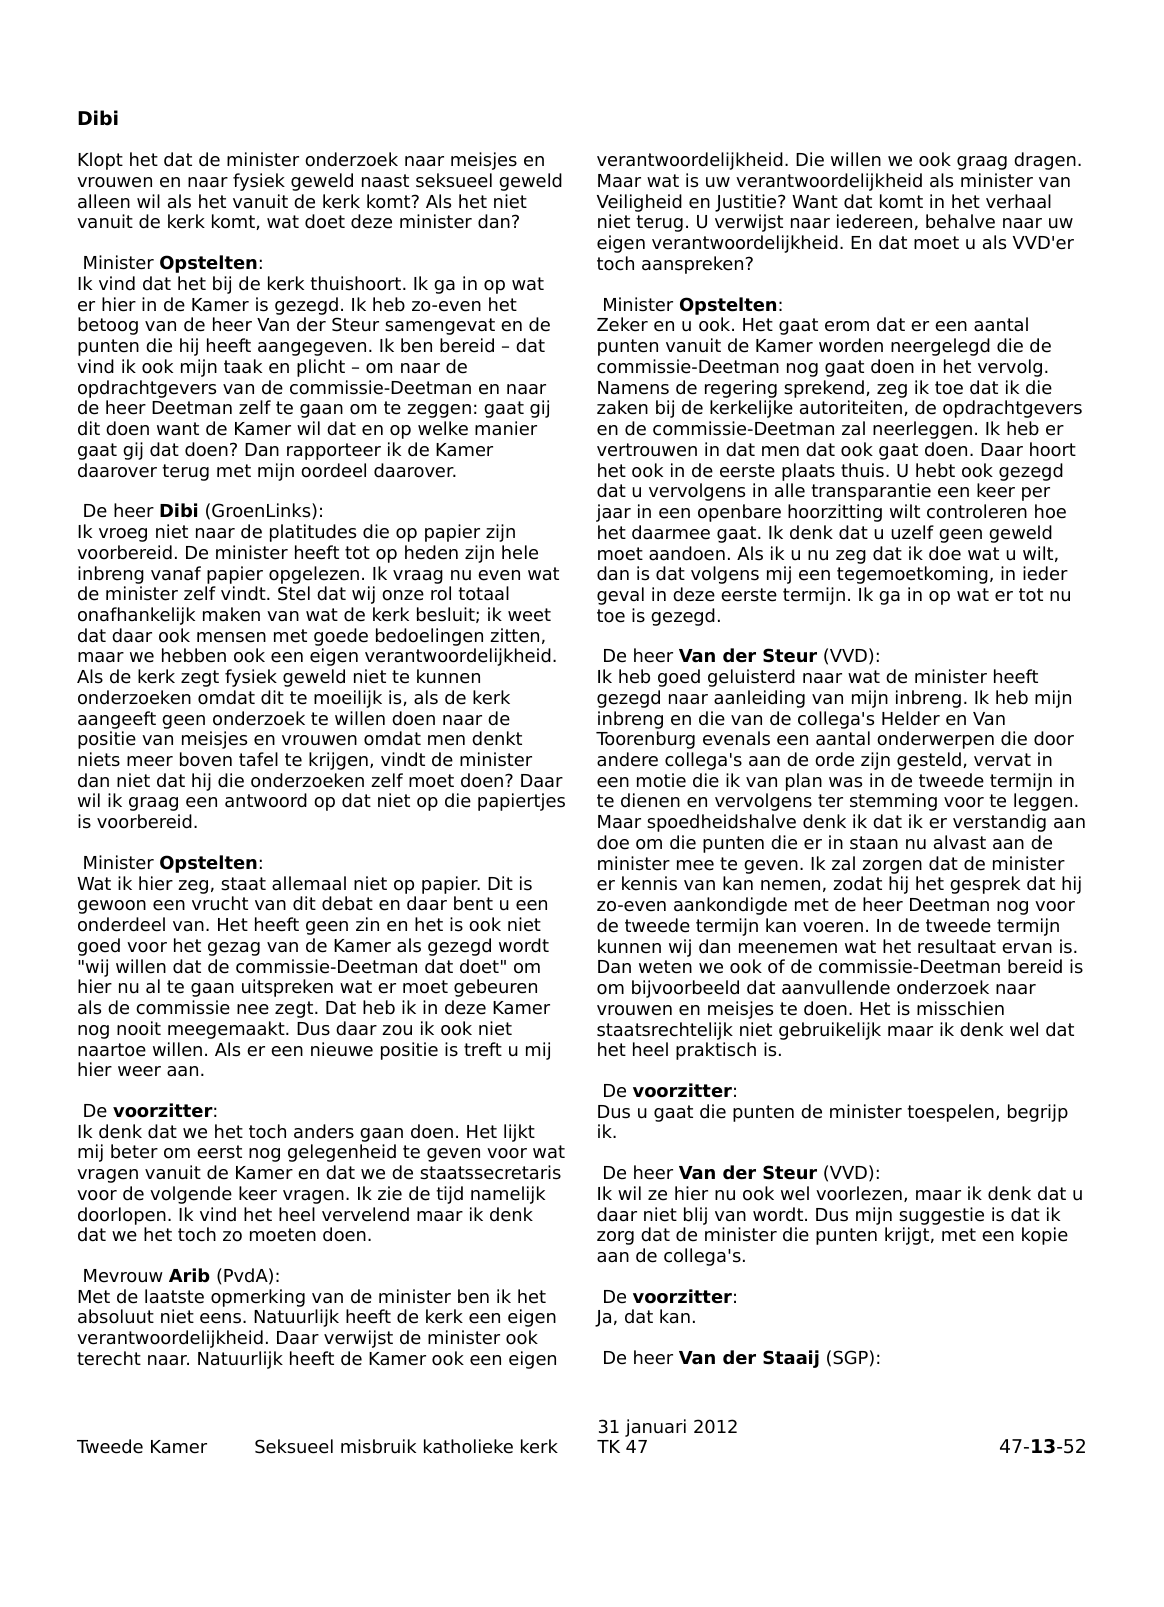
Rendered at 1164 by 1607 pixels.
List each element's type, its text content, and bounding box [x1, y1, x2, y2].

text Minister Opstelten: [77, 253, 567, 274]
text Ik vroeg niet naar de platitudes die op papier zijn voorbereid. De minister heeft tot op heden zijn hele inbreng vanaf papier opgelezen. Ik vraag nu even wat de minister zelf vindt. Stel dat wij onze rol totaal onafhankelijk maken van wat de kerk besluit; ik weet dat daar ook mensen met goede bedoelingen zitten, maar we hebben ook een eigen verantwoordelijkheid. Als de kerk zegt fysiek geweld niet te kunnen onderzoeken omdat dit te moeilijk is, als de kerk aangeeft geen onderzoek te willen doen naar de positie van meisjes en vrouwen omdat men denkt niets meer boven tafel te krijgen, vindt de minister dan niet dat hij die onderzoeken zelf moet doen? Daar wil ik graag een antwoord op dat niet op die papiertjes is voorbereid. [77, 522, 567, 833]
text Wat ik hier zeg, staat allemaal niet op papier. Dit is gewoon een vrucht van dit debat en daar bent u een onderdeel van. Het heeft geen zin en het is ook niet goed voor het gezag van de Kamer als gezegd wordt "wij willen dat de commissie-Deetman dat doet" om hier nu al te gaan uitspreken wat er moet gebeuren als de commissie nee zegt. Dat heb ik in deze Kamer nog nooit meegemaakt. Dus daar zou ik ook niet naartoe willen. Als er een nieuwe positie is treft u mij hier weer aan. [77, 873, 567, 1081]
text Ik denk dat we het toch anders gaan doen. Het lijkt mij beter om eerst nog gelegenheid te geven voor wat vragen vanuit de Kamer en dat we de staatssecretaris voor de volgende keer vragen. Ik zie de tijd namelijk doorlopen. Ik vind het heel vervelend maar ik denk dat we het toch zo moeten doen. [77, 1122, 567, 1246]
text Ik wil ze hier nu ook wel voorlezen, maar ik denk dat u daar niet blij van wordt. Dus mijn suggestie is dat ik zorg dat de minister die punten krijgt, met een kopie aan de collega's. [596, 1184, 1087, 1267]
text verantwoordelijkheid. Die willen we ook graag dragen. Maar wat is uw verantwoordelijkheid als minister van Veiligheid en Justitie? Want dat komt in het verhaal niet terug. U verwijst naar iedereen, behalve naar uw eigen verantwoordelijkheid. En dat moet u als VVD'er toch aanspreken? [596, 150, 1087, 274]
text Met de laatste opmerking van de minister ben ik het absoluut niet eens. Natuurlijk heeft de kerk een eigen verantwoordelijkheid. Daar verwijst de minister ook terecht naar. Natuurlijk heeft de Kamer ook een eigen [77, 1287, 567, 1369]
text Ja, dat kan. [596, 1307, 1087, 1328]
text De voorzitter: [596, 1287, 1087, 1307]
text De heer Van der Steur (VVD): [596, 646, 1087, 667]
text Klopt het dat de minister onderzoek naar meisjes en vrouwen en naar fysiek geweld naast seksueel geweld alleen wil als het vanuit de kerk komt? Als het niet vanuit de kerk komt, wat doet deze minister dan? [77, 150, 567, 233]
text Minister Opstelten: [596, 294, 1087, 315]
text De heer Dibi (GroenLinks): [77, 501, 567, 522]
text De heer Van der Steur (VVD): [596, 1163, 1087, 1184]
text De heer Van der Staaij (SGP): [596, 1348, 1087, 1369]
text Minister Opstelten: [77, 853, 567, 873]
text Ik heb goed geluisterd naar wat de minister heeft gezegd naar aanleiding van mijn inbreng. Ik heb mijn inbreng en die van de collega's Helder en Van Toorenburg evenals een aantal onderwerpen die door andere collega's aan de orde zijn gesteld, vervat in een motie die ik van plan was in de tweede termijn in te dienen en vervolgens ter stemming voor te leggen. Maar spoedheidshalve denk ik dat ik er verstandig aan doe om die punten die er in staan nu alvast aan de minister mee te geven. Ik zal zorgen dat de minister er kennis van kan nemen, zodat hij het gesprek dat hij zo-even aankondigde met de heer Deetman nog voor de tweede termijn kan voeren. In de tweede termijn kunnen wij dan meenemen wat het resultaat ervan is. Dan weten we ook of de commissie-Deetman bereid is om bijvoorbeeld dat aanvullende onderzoek naar vrouwen en meisjes te doen. Het is misschien staatsrechtelijk niet gebruikelijk maar ik denk wel dat het heel praktisch is. [596, 667, 1087, 1061]
text Ik vind dat het bij de kerk thuishoort. Ik ga in op wat er hier in de Kamer is gezegd. Ik heb zo-even het betoog van de heer Van der Steur samengevat en de punten die hij heeft aangegeven. Ik ben bereid – dat vind ik ook mijn taak en plicht – om naar de opdrachtgevers van de commissie-Deetman en naar de heer Deetman zelf te gaan om te zeggen: gaat gij dit doen want de Kamer wil dat en op welke manier gaat gij dat doen? Dan rapporteer ik de Kamer daarover terug met mijn oordeel daarover. [77, 274, 567, 481]
text Mevrouw Arib (PvdA): [77, 1266, 567, 1287]
text Dus u gaat die punten de minister toespelen, begrijp ik. [596, 1102, 1087, 1143]
text De voorzitter: [596, 1081, 1087, 1102]
text De voorzitter: [77, 1101, 567, 1122]
text Zeker en u ook. Het gaat erom dat er een aantal punten vanuit de Kamer worden neergelegd die de commissie-Deetman nog gaat doen in het vervolg. Namens de regering sprekend, zeg ik toe dat ik die zaken bij de kerkelijke autoriteiten, de opdrachtgevers en de commissie-Deetman zal neerleggen. Ik heb er vertrouwen in dat men dat ook gaat doen. Daar hoort het ook in de eerste plaats thuis. U hebt ook gezegd dat u vervolgens in alle transparantie een keer per jaar in een openbare hoorzitting wilt controleren hoe het daarmee gaat. Ik denk dat u uzelf geen geweld moet aandoen. Als ik u nu zeg dat ik doe wat u wilt, dan is dat volgens mij een tegemoetkoming, in ieder geval in deze eerste termijn. Ik ga in op wat er tot nu toe is gezegd. [596, 315, 1087, 626]
